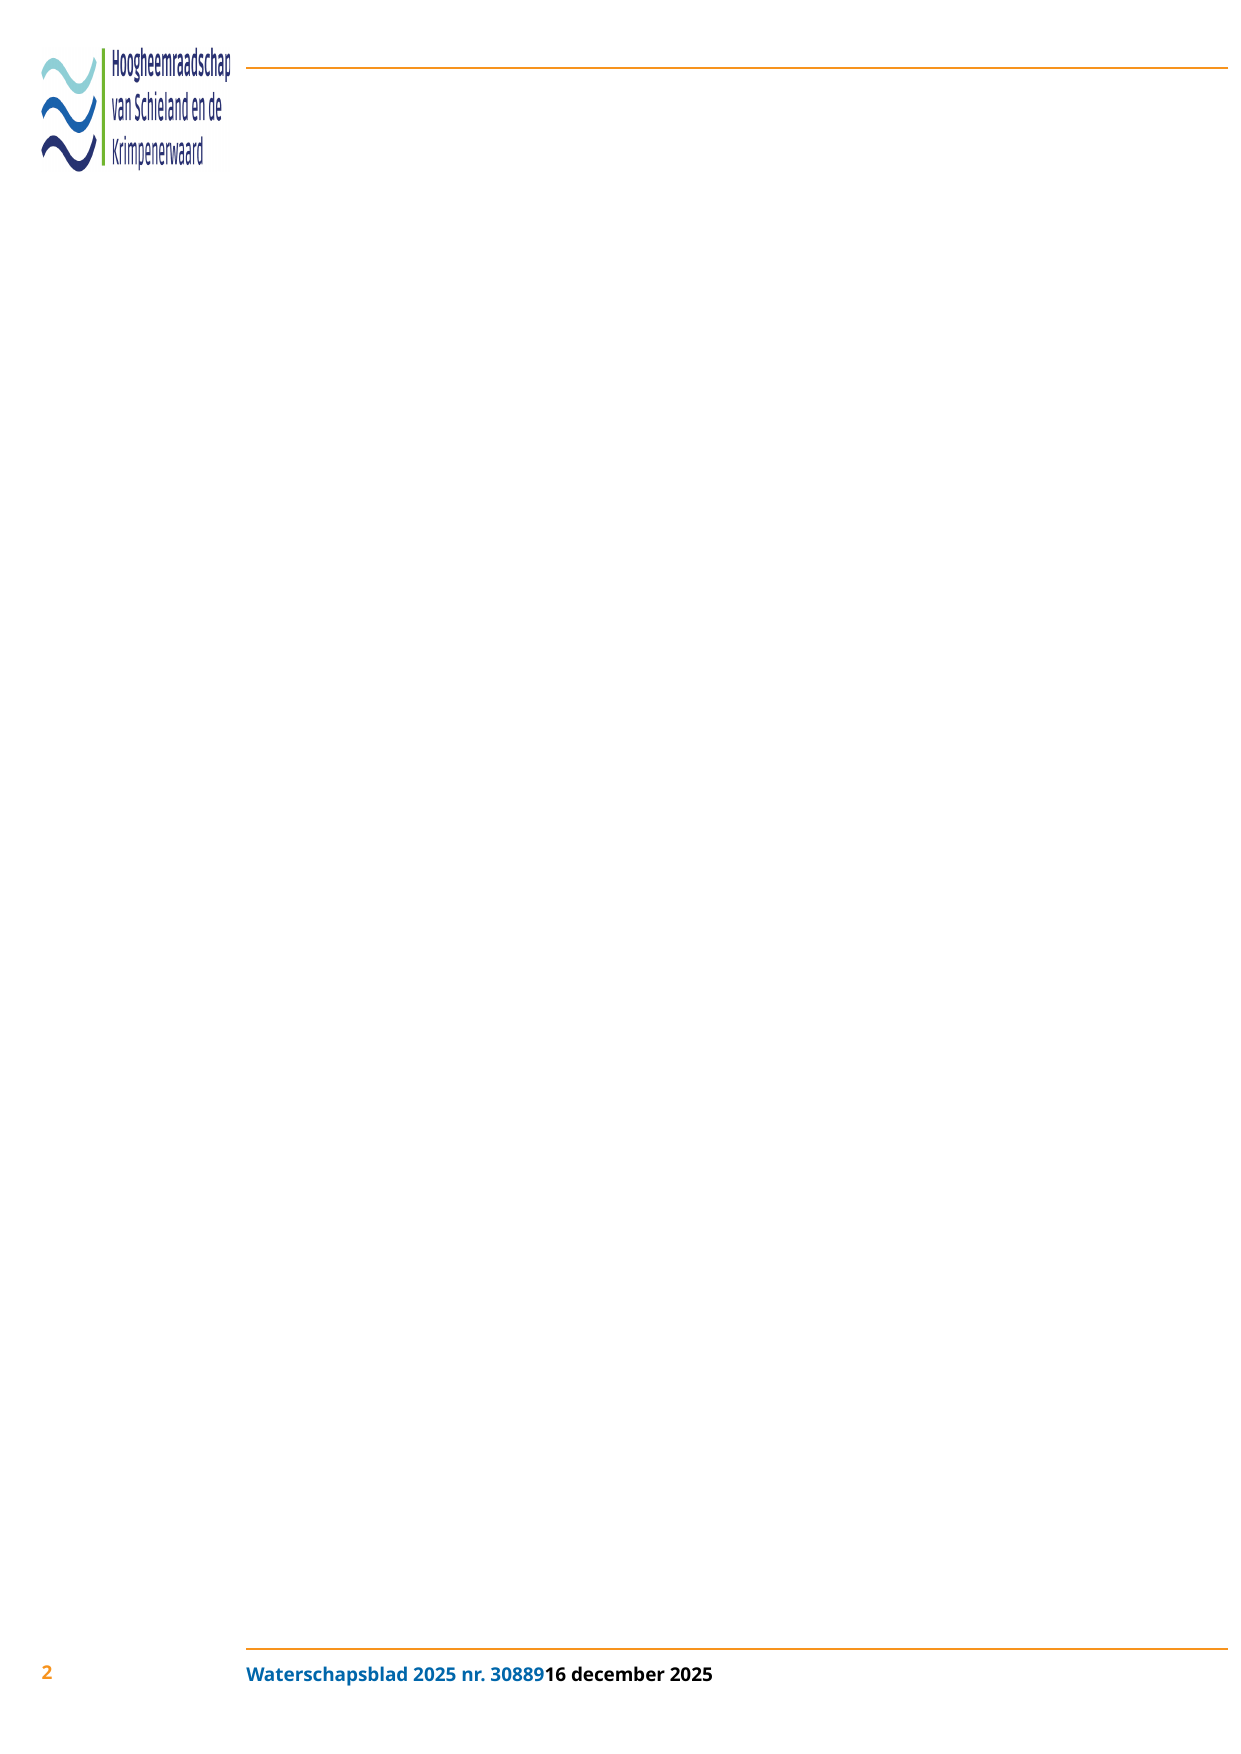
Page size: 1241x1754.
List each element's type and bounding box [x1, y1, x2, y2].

picture [41, 47, 231, 172]
